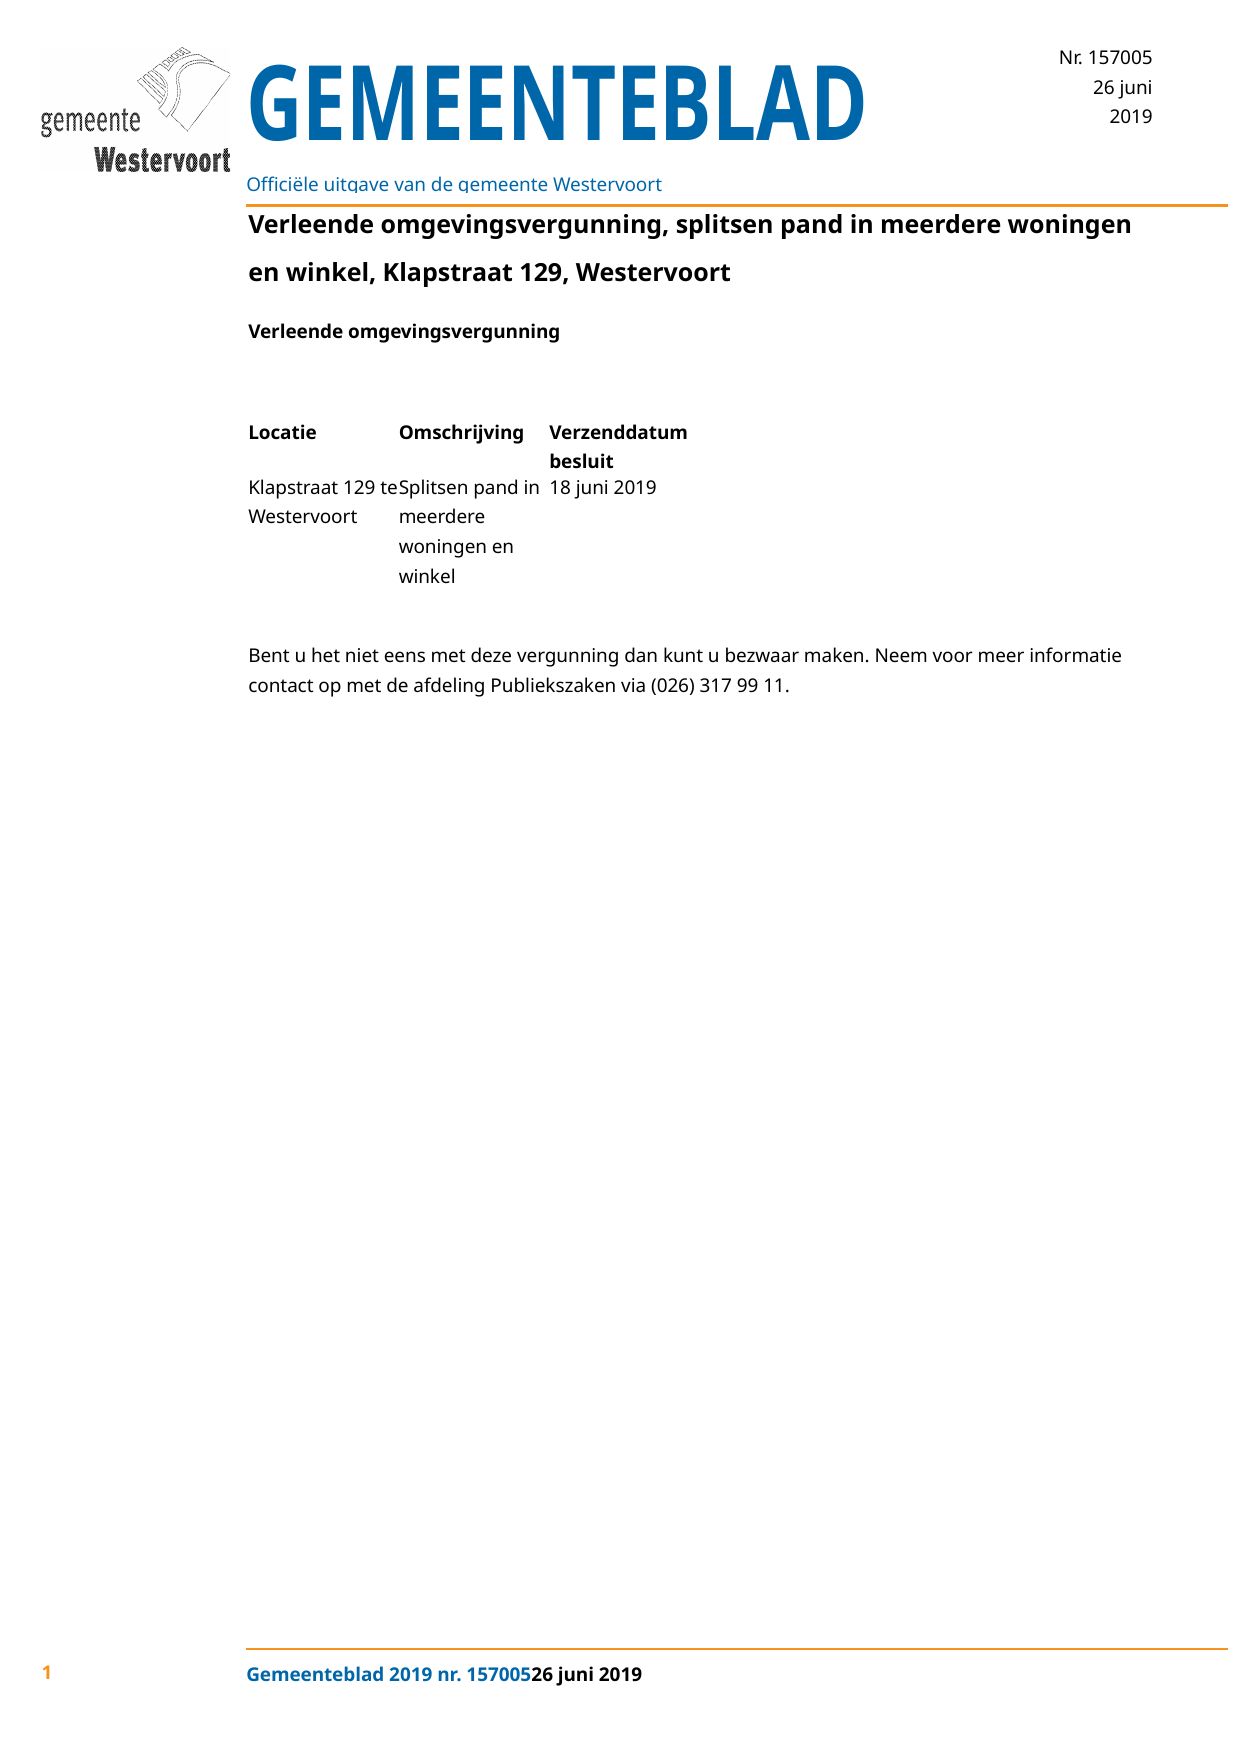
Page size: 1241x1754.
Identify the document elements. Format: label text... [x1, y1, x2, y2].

text Verleende omgevingsvergunning, splitsen pand in meerdere woningen en winkel, Klapstraat 129, Westervoort [248, 207, 1152, 288]
table_header Verzenddatum besluit [549, 419, 700, 474]
text Verleende omgevingsvergunning [248, 318, 1152, 344]
table_cell Klapstraat 129 te Westervoort [248, 474, 398, 589]
table_header Locatie [248, 419, 398, 474]
table_header Omschrijving [399, 419, 549, 474]
table_cell 18 juni 2019 [549, 474, 700, 589]
picture [41, 47, 231, 172]
table_cell Splitsen pand in meerdere woningen en winkel [399, 474, 549, 589]
text Bent u het niet eens met deze vergunning dan kunt u bezwaar maken. Neem voor meer informatie contact op met de afdeling Publiekszaken via (026) 317 99 11. [248, 642, 1152, 698]
